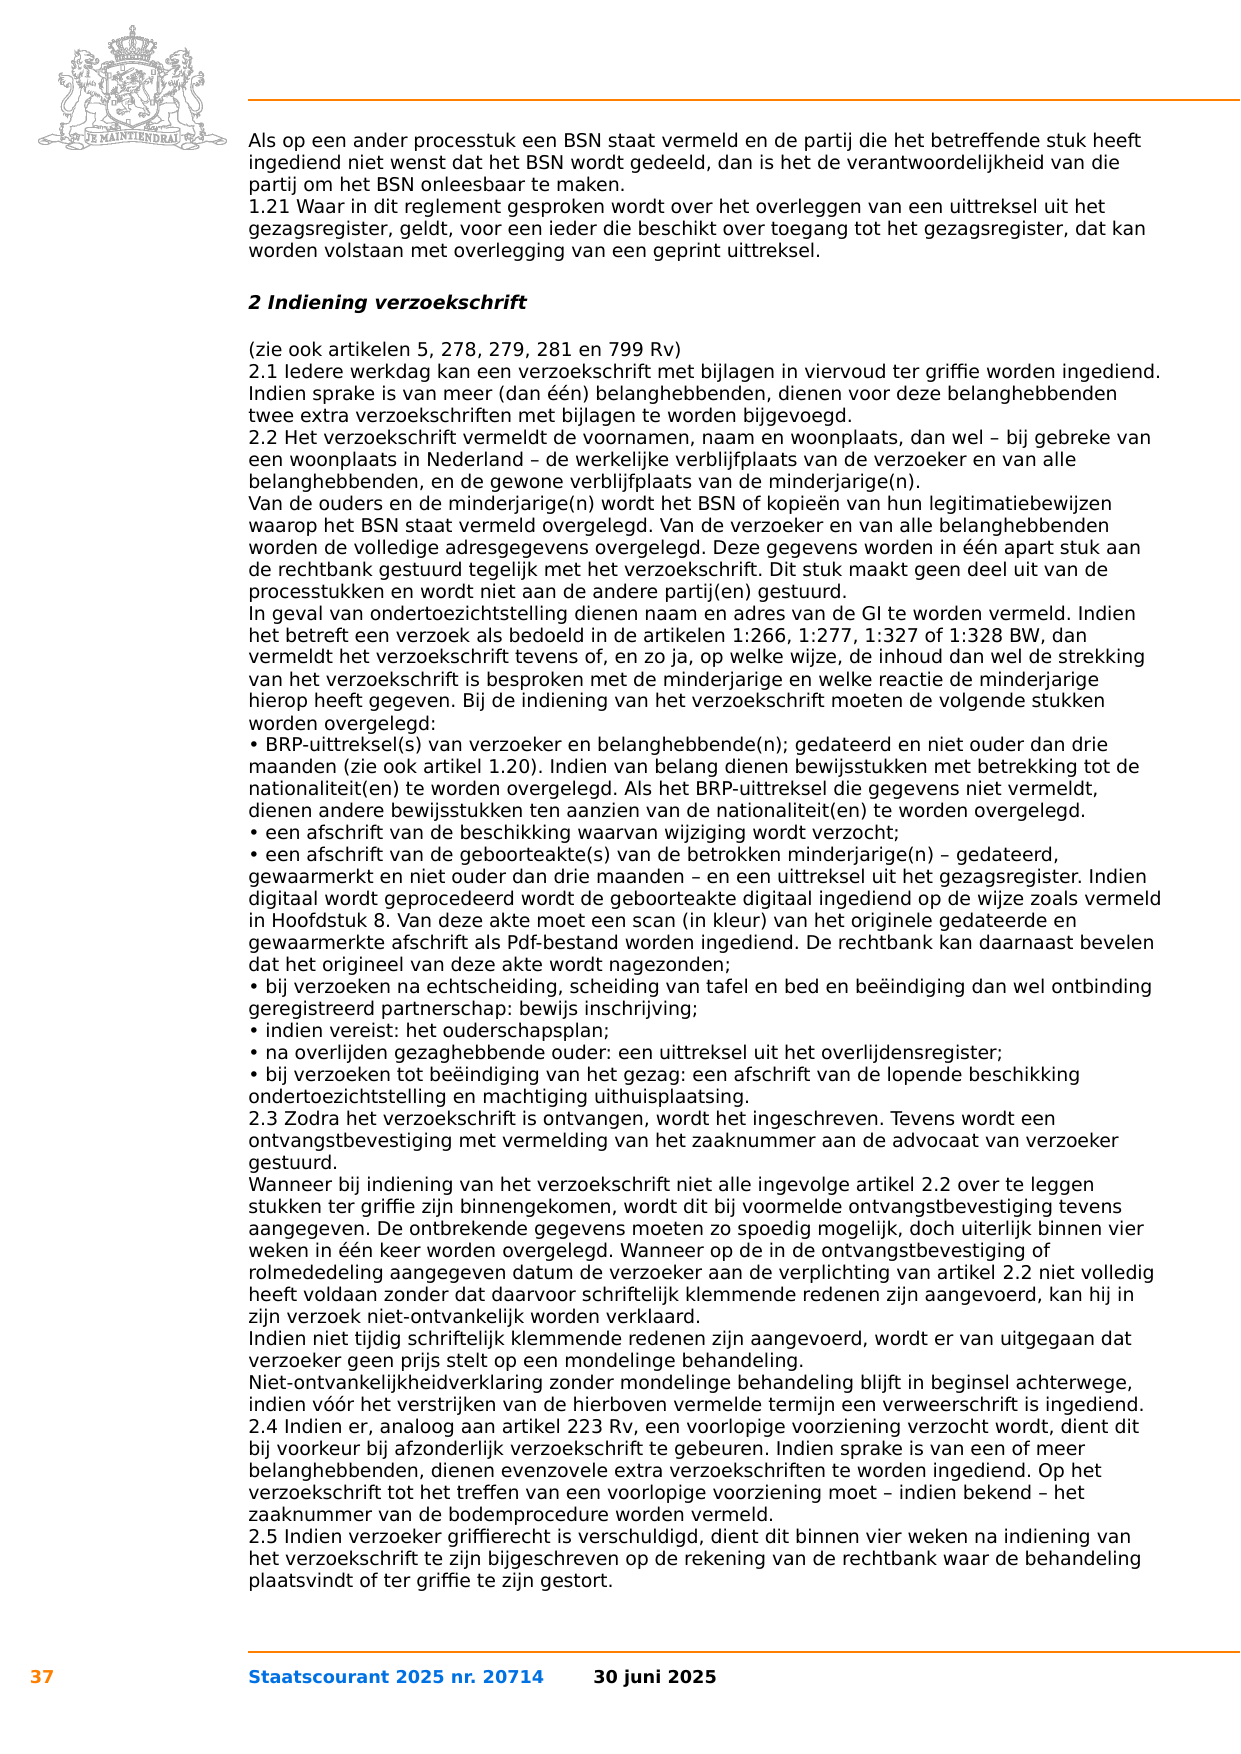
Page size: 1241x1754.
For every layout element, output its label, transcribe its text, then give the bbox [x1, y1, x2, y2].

text 2.4 Indien er, analoog aan artikel 223 Rv, een voorlopige voorziening verzocht wordt, dient dit bij voorkeur bij afzonderlijk verzoekschrift te gebeuren. Indien sprake is van een of meer belanghebbenden, dienen evenzovele extra verzoekschriften te worden ingediend. Op het verzoekschrift tot het treffen van een voorlopige voorziening moet – indien bekend – het zaaknummer van de bodemprocedure worden vermeld. [248, 1416, 1163, 1526]
text 2.2 Het verzoekschrift vermeldt de voornamen, naam en woonplaats, dan wel – bij gebreke van een woonplaats in Nederland – de werkelijke verblijfplaats van de verzoeker en van alle belanghebbenden, en de gewone verblijfplaats van de minderjarige(n). [248, 427, 1163, 493]
text • na overlijden gezaghebbende ouder: een uittreksel uit het overlijdensregister; [248, 1042, 1163, 1064]
text Van de ouders en de minderjarige(n) wordt het BSN of kopieën van hun legitimatiebewijzen waarop het BSN staat vermeld overgelegd. Van de verzoeker en van alle belanghebbenden worden de volledige adresgegevens overgelegd. Deze gegevens worden in één apart stuk aan de rechtbank gestuurd tegelijk met het verzoekschrift. Dit stuk maakt geen deel uit van de processtukken en wordt niet aan de andere partij(en) gestuurd. [248, 493, 1163, 602]
text • BRP-uittreksel(s) van verzoeker en belanghebbende(n); gedateerd en niet ouder dan drie maanden (zie ook artikel 1.20). Indien van belang dienen bewijsstukken met betrekking tot de nationaliteit(en) te worden overgelegd. Als het BRP-uittreksel die gegevens niet vermeldt, dienen andere bewijsstukken ten aanzien van de nationaliteit(en) te worden overgelegd. [248, 734, 1163, 822]
text (zie ook artikelen 5, 278, 279, 281 en 799 Rv) [248, 339, 1163, 361]
text Wanneer bij indiening van het verzoekschrift niet alle ingevolge artikel 2.2 over te leggen stukken ter griffie zijn binnengekomen, wordt dit bij voormelde ontvangstbevestiging tevens aangegeven. De ontbrekende gegevens moeten zo spoedig mogelijk, doch uiterlijk binnen vier weken in één keer worden overgelegd. Wanneer op de in de ontvangstbevestiging of rolmededeling aangegeven datum de verzoeker aan de verplichting van artikel 2.2 niet volledig heeft voldaan zonder dat daarvoor schriftelijk klemmende redenen zijn aangevoerd, kan hij in zijn verzoek niet-ontvankelijk worden verklaard. [248, 1174, 1163, 1328]
text Indien niet tijdig schriftelijk klemmende redenen zijn aangevoerd, wordt er van uitgegaan dat verzoeker geen prijs stelt op een mondelinge behandeling. [248, 1328, 1163, 1372]
subtitle 2 Indiening verzoekschrift [248, 292, 1163, 314]
text • bij verzoeken na echtscheiding, scheiding van tafel en bed en beëindiging dan wel ontbinding geregistreerd partnerschap: bewijs inschrijving; [248, 976, 1163, 1020]
text Als op een ander processtuk een BSN staat vermeld en de partij die het betreffende stuk heeft ingediend niet wenst dat het BSN wordt gedeeld, dan is het de verantwoordelijkheid van die partij om het BSN onleesbaar te maken. [248, 130, 1163, 196]
text 2.3 Zodra het verzoekschrift is ontvangen, wordt het ingeschreven. Tevens wordt een ontvangstbevestiging met vermelding van het zaaknummer aan de advocaat van verzoeker gestuurd. [248, 1108, 1163, 1174]
text • een afschrift van de geboorteakte(s) van de betrokken minderjarige(n) – gedateerd, gewaarmerkt en niet ouder dan drie maanden – en een uittreksel uit het gezagsregister. Indien digitaal wordt geprocedeerd wordt de geboorteakte digitaal ingediend op de wijze zoals vermeld in Hoofdstuk 8. Van deze akte moet een scan (in kleur) van het originele gedateerde en gewaarmerkte afschrift als Pdf-bestand worden ingediend. De rechtbank kan daarnaast bevelen dat het origineel van deze akte wordt nagezonden; [248, 844, 1163, 976]
text • een afschrift van de beschikking waarvan wijziging wordt verzocht; [248, 822, 1163, 844]
text • bij verzoeken tot beëindiging van het gezag: een afschrift van de lopende beschikking ondertoezichtstelling en machtiging uithuisplaatsing. [248, 1064, 1163, 1108]
text • indien vereist: het ouderschapsplan; [248, 1020, 1163, 1042]
text In geval van ondertoezichtstelling dienen naam en adres van de GI te worden vermeld. Indien het betreft een verzoek als bedoeld in de artikelen 1:266, 1:277, 1:327 of 1:328 BW, dan vermeldt het verzoekschrift tevens of, en zo ja, op welke wijze, de inhoud dan wel de strekking van het verzoekschrift is besproken met de minderjarige en welke reactie de minderjarige hierop heeft gegeven. Bij de indiening van het verzoekschrift moeten de volgende stukken worden overgelegd: [248, 602, 1163, 734]
text 2.5 Indien verzoeker griffierecht is verschuldigd, dient dit binnen vier weken na indiening van het verzoekschrift te zijn bijgeschreven op de rekening van de rechtbank waar de behandeling plaatsvindt of ter griffie te zijn gestort. [248, 1526, 1163, 1592]
text Niet-ontvankelijkheidverklaring zonder mondelinge behandeling blijft in beginsel achterwege, indien vóór het verstrijken van de hierboven vermelde termijn een verweerschrift is ingediend. [248, 1372, 1163, 1416]
picture [38, 25, 227, 150]
text 2.1 Iedere werkdag kan een verzoekschrift met bijlagen in viervoud ter griffie worden ingediend. Indien sprake is van meer (dan één) belanghebbenden, dienen voor deze belanghebbenden twee extra verzoekschriften met bijlagen te worden bijgevoegd. [248, 361, 1163, 427]
text 1.21 Waar in dit reglement gesproken wordt over het overleggen van een uittreksel uit het gezagsregister, geldt, voor een ieder die beschikt over toegang tot het gezagsregister, dat kan worden volstaan met overlegging van een geprint uittreksel. [248, 196, 1163, 262]
